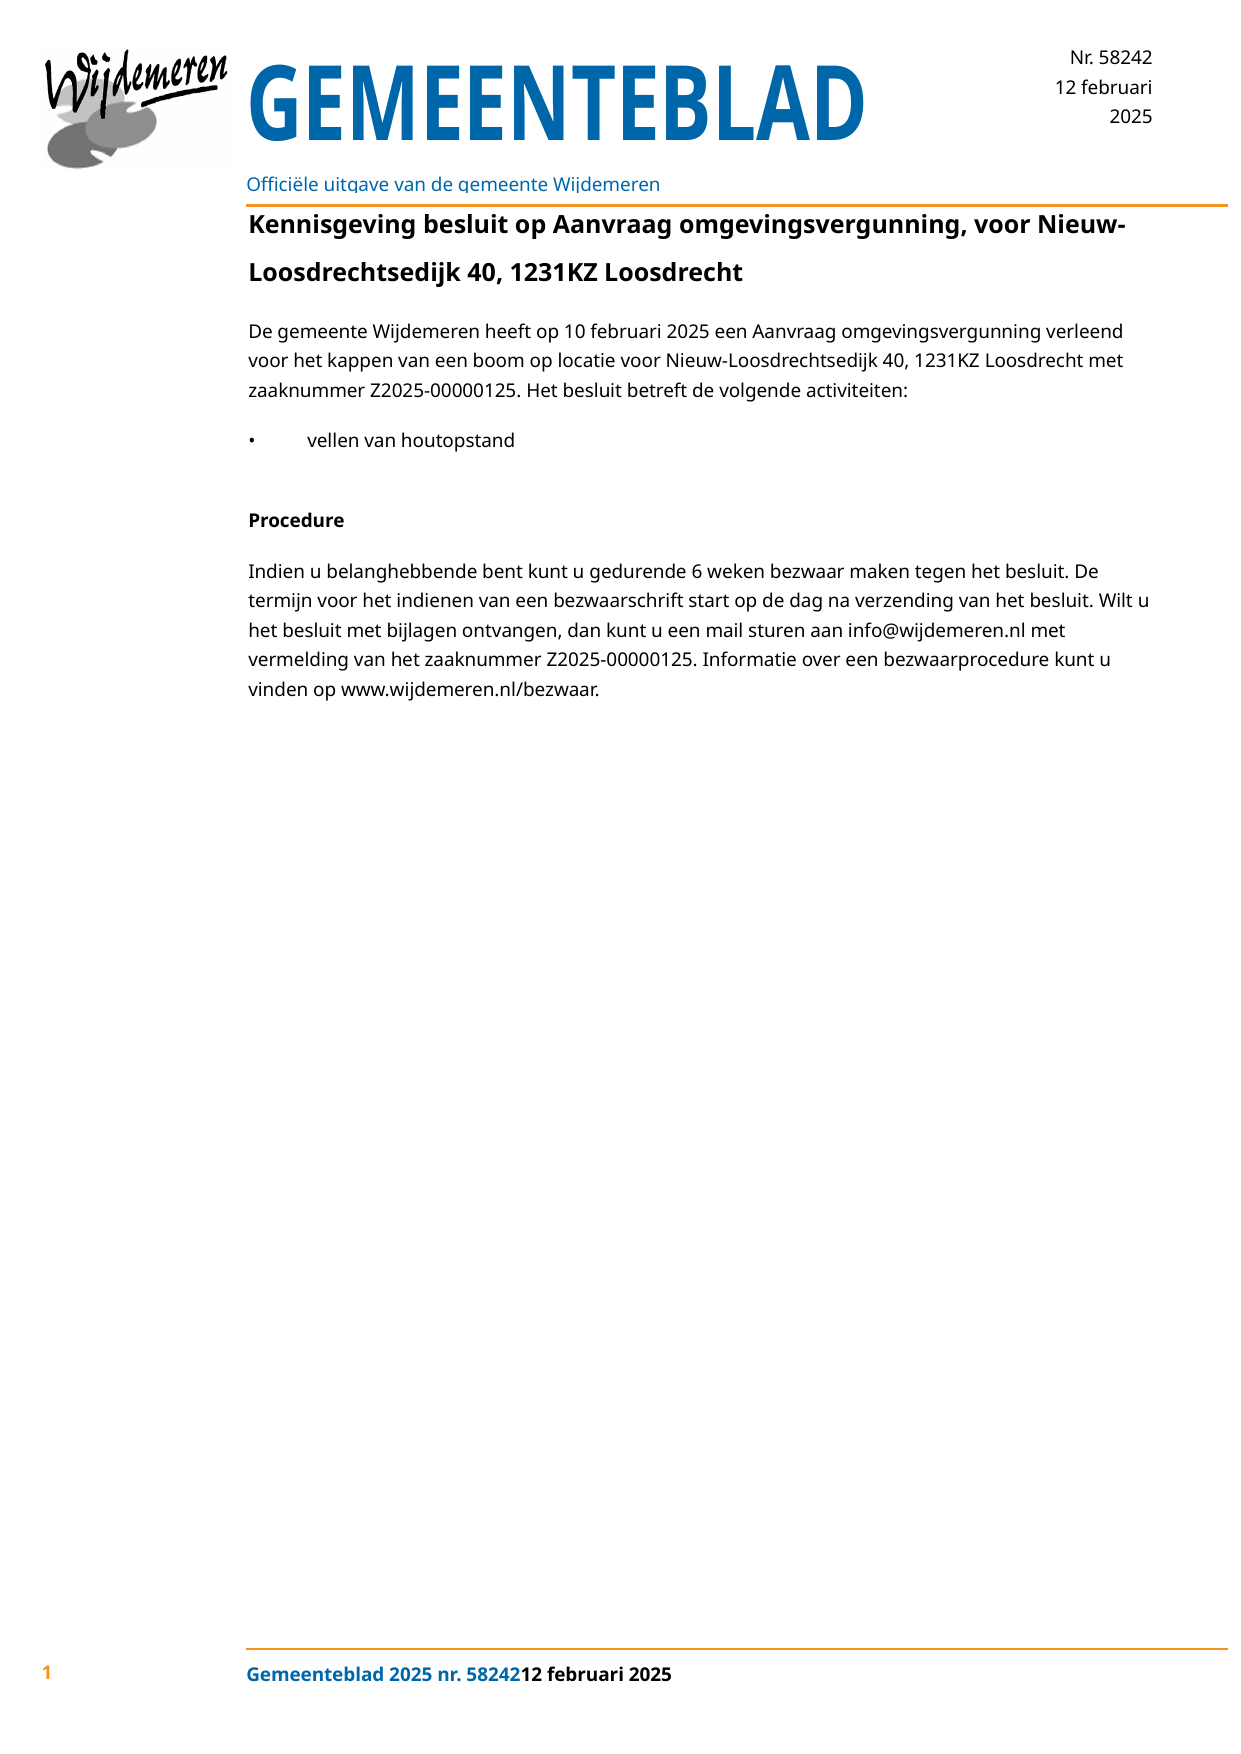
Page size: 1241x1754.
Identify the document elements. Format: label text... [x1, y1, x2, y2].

list vellen van houtopstand [248, 427, 1152, 453]
text Indien u belanghebbende bent kunt u gedurende 6 weken bezwaar maken tegen het besluit. De termijn voor het indienen van een bezwaarschrift start op de dag na verzending van het besluit. Wilt u het besluit met bijlagen ontvangen, dan kunt u een mail sturen aan info@wijdemeren.nl met vermelding van het zaaknummer Z2025-00000125. Informatie over een bezwaarprocedure kunt u vinden op www.wijdemeren.nl/bezwaar. [248, 558, 1152, 702]
text Procedure [248, 507, 1152, 533]
text De gemeente Wijdemeren heeft op 10 februari 2025 een Aanvraag omgevingsvergunning verleend voor het kappen van een boom op locatie voor Nieuw-Loosdrechtsedijk 40, 1231KZ Loosdrecht met zaaknummer Z2025-00000125. Het besluit betreft de volgende activiteiten: [248, 318, 1152, 403]
picture [41, 47, 231, 172]
text Kennisgeving besluit op Aanvraag omgevingsvergunning, voor Nieuw-Loosdrechtsedijk 40, 1231KZ Loosdrecht [248, 207, 1152, 288]
